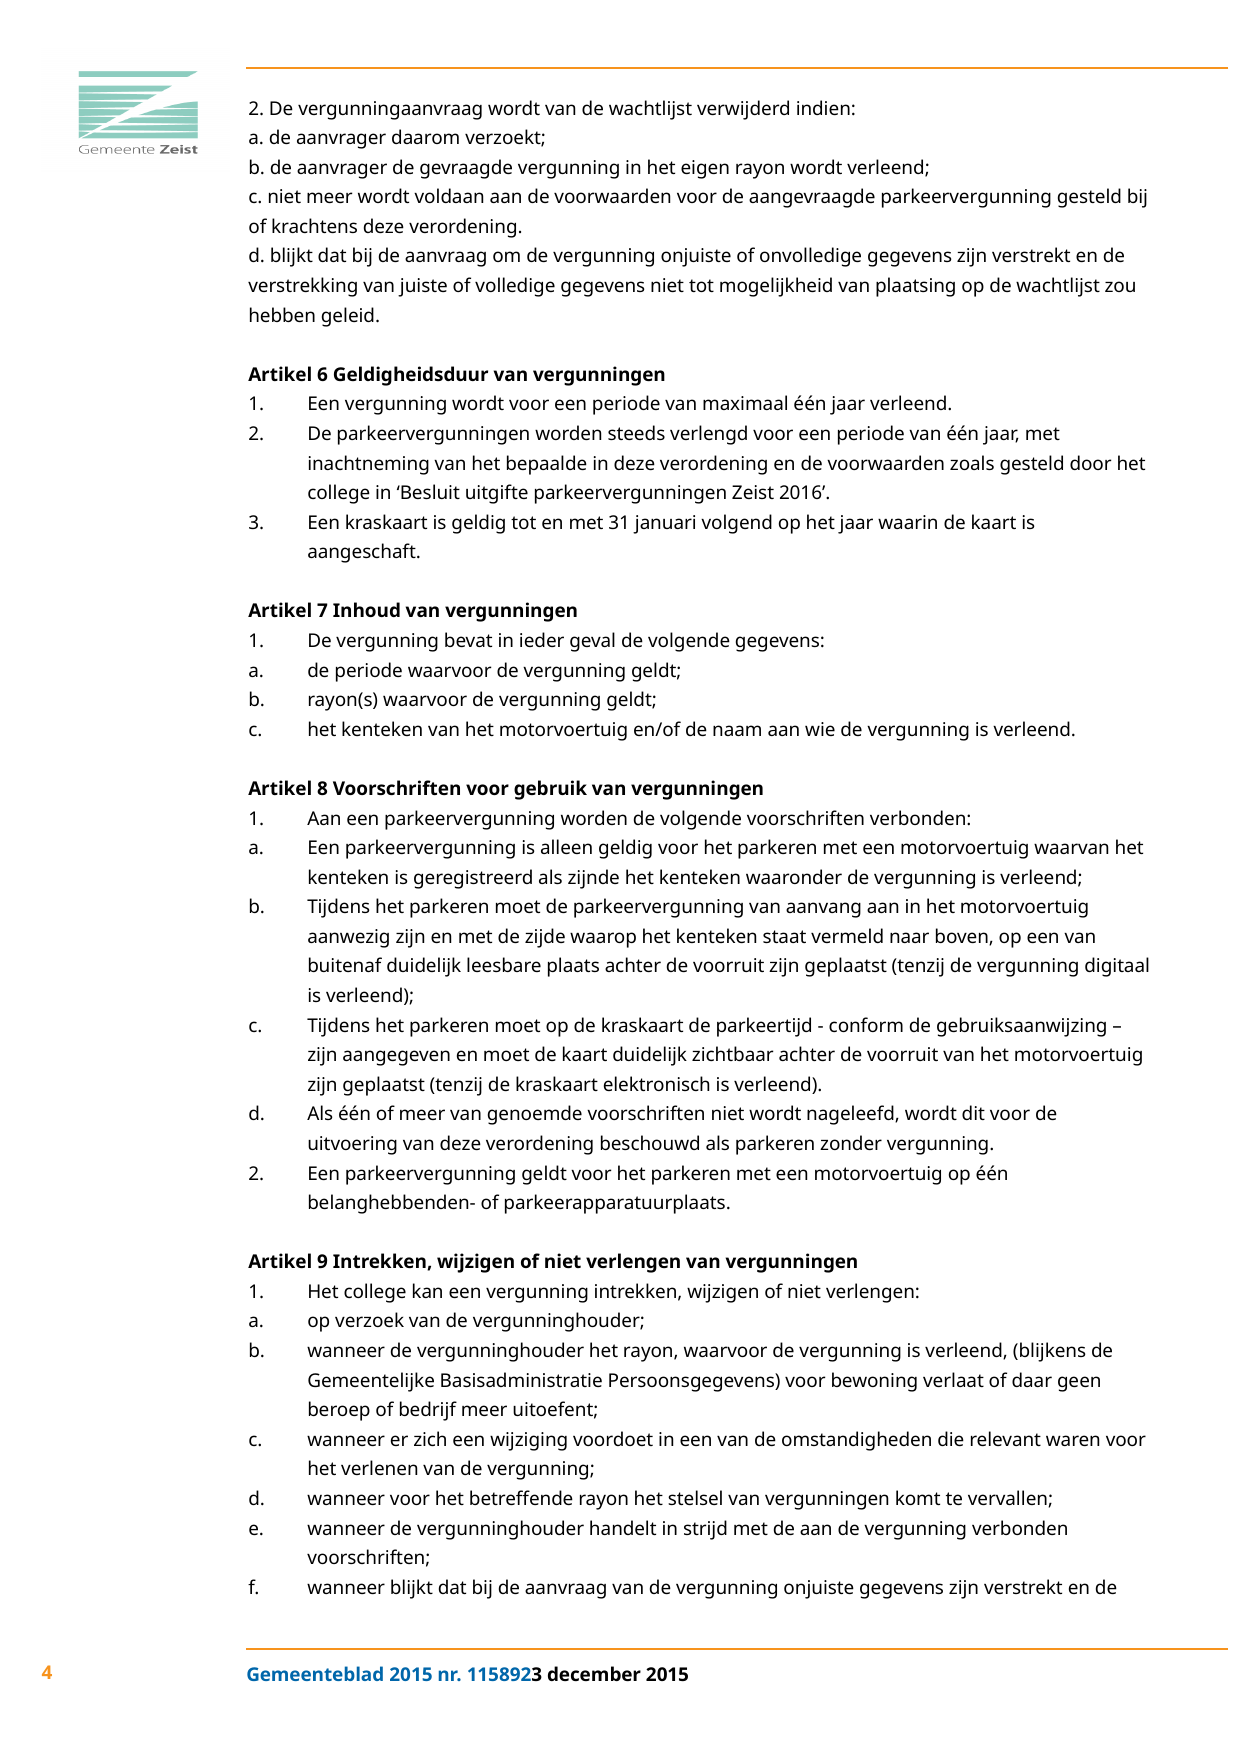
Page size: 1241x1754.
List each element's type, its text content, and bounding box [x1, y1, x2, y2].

list Een kraskaart is geldig tot en met 31 januari volgend op het jaar waarin de kaart is aangeschaft. [248, 509, 1152, 564]
list De vergunning bevat in ieder geval de volgende gegevens: [248, 627, 1152, 653]
text Artikel 9 Intrekken, wijzigen of niet verlengen van vergunningen [248, 1248, 1152, 1274]
list wanneer de vergunninghouder handelt in strijd met de aan de vergunning verbonden voorschriften; [248, 1515, 1152, 1570]
list De parkeervergunningen worden steeds verlengd voor een periode van één jaar, met inachtneming van het bepaalde in deze verordening en de voorwaarden zoals gesteld door het college in ‘Besluit uitgifte parkeervergunningen Zeist 2016’. [248, 420, 1152, 505]
list Een parkeervergunning geldt voor het parkeren met een motorvoertuig op één belanghebbenden- of parkeerapparatuurplaats. [248, 1160, 1152, 1215]
list rayon(s) waarvoor de vergunning geldt; [248, 686, 1152, 712]
text Artikel 8 Voorschriften voor gebruik van vergunningen [248, 775, 1152, 801]
list Een parkeervergunning is alleen geldig voor het parkeren met een motorvoertuig waarvan het kenteken is geregistreerd als zijnde het kenteken waaronder de vergunning is verleend; [248, 834, 1152, 890]
list wanneer er zich een wijziging voordoet in een van de omstandigheden die relevant waren voor het verlenen van de vergunning; [248, 1426, 1152, 1481]
list Aan een parkeervergunning worden de volgende voorschriften verbonden: [248, 805, 1152, 831]
list op verzoek van de vergunninghouder; [248, 1308, 1152, 1333]
list wanneer de vergunninghouder het rayon, waarvoor de vergunning is verleend, (blijkens de Gemeentelijke Basisadministratie Persoonsgegevens) voor bewoning verlaat of daar geen beroep of bedrijf meer uitoefent; [248, 1337, 1152, 1422]
list de periode waarvoor de vergunning geldt; [248, 657, 1152, 683]
text d. blijkt dat bij de aanvraag om de vergunning onjuiste of onvolledige gegevens zijn verstrekt en de verstrekking van juiste of volledige gegevens niet tot mogelijkheid van plaatsing op de wachtlijst zou hebben geleid. [248, 243, 1152, 328]
text Artikel 7 Inhoud van vergunningen [248, 598, 1152, 623]
text c. niet meer wordt voldaan aan de voorwaarden voor de aangevraagde parkeervergunning gesteld bij of krachtens deze verordening. [248, 183, 1152, 239]
list Als één of meer van genoemde voorschriften niet wordt nageleefd, wordt dit voor de uitvoering van deze verordening beschouwd als parkeren zonder vergunning. [248, 1101, 1152, 1156]
list Een vergunning wordt voor een periode van maximaal één jaar verleend. [248, 391, 1152, 416]
text 2. De vergunningaanvraag wordt van de wachtlijst verwijderd indien: [248, 95, 1152, 121]
text a. de aanvrager daarom verzoekt; [248, 124, 1152, 150]
list Tijdens het parkeren moet op de kraskaart de parkeertijd - conform de gebruiksaanwijzing – zijn aangegeven en moet de kaart duidelijk zichtbaar achter de voorruit van het motorvoertuig zijn geplaatst (tenzij de kraskaart elektronisch is verleend). [248, 1012, 1152, 1097]
list Tijdens het parkeren moet de parkeervergunning van aanvang aan in het motorvoertuig aanwezig zijn en met de zijde waarop het kenteken staat vermeld naar boven, op een van buitenaf duidelijk leesbare plaats achter de voorruit zijn geplaatst (tenzij de vergunning digitaal is verleend); [248, 893, 1152, 1008]
list wanneer blijkt dat bij de aanvraag van de vergunning onjuiste gegevens zijn verstrekt en de [248, 1574, 1152, 1600]
list het kenteken van het motorvoertuig en/of de naam aan wie de vergunning is verleend. [248, 716, 1152, 742]
list Het college kan een vergunning intrekken, wijzigen of niet verlengen: [248, 1278, 1152, 1304]
text Artikel 6 Geldigheidsduur van vergunningen [248, 361, 1152, 387]
list wanneer voor het betreffende rayon het stelsel van vergunningen komt te vervallen; [248, 1485, 1152, 1511]
text b. de aanvrager de gevraagde vergunning in het eigen rayon wordt verleend; [248, 154, 1152, 180]
picture [41, 47, 231, 172]
